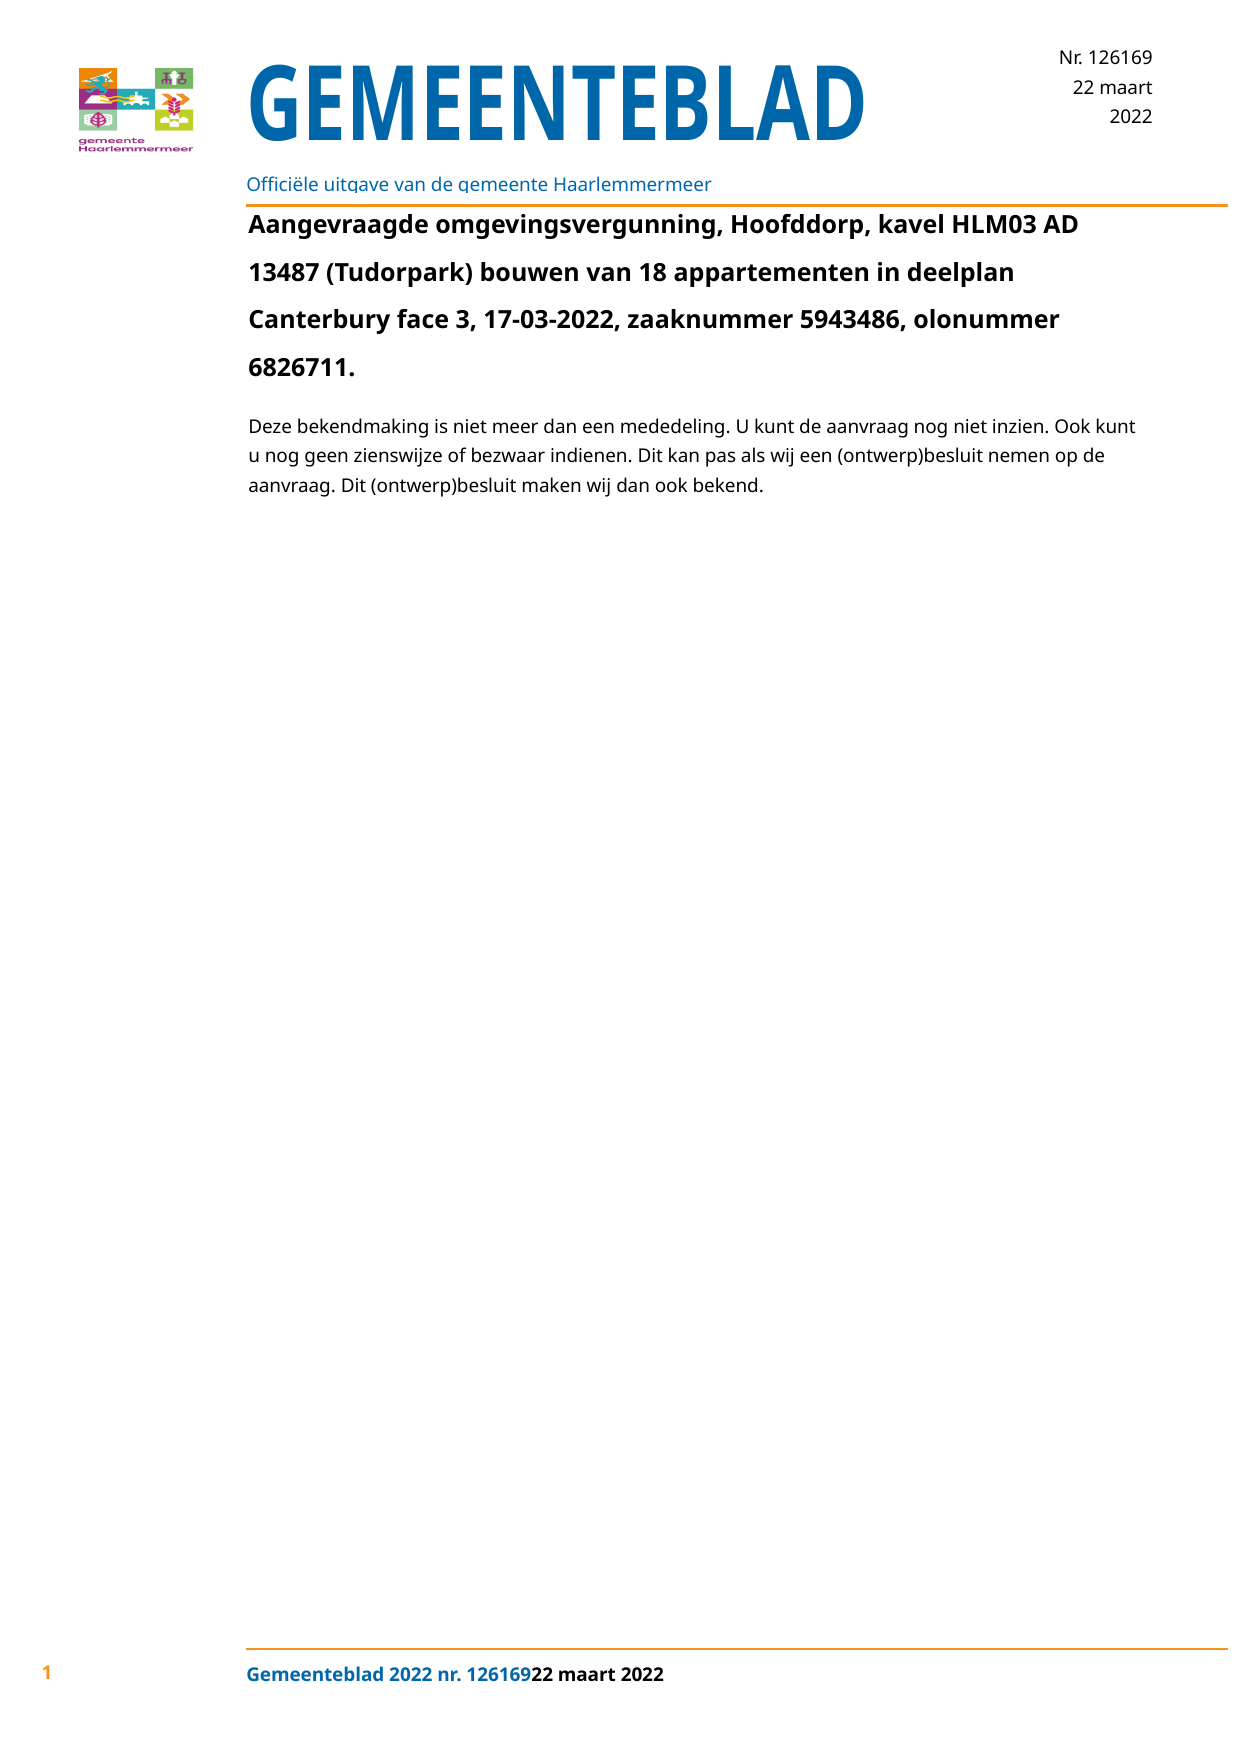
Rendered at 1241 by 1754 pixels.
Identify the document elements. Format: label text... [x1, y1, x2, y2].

text Deze bekendmaking is niet meer dan een mededeling. U kunt de aanvraag nog niet inzien. Ook kunt u nog geen zienswijze of bezwaar indienen. Dit kan pas als wij een (ontwerp)besluit nemen op de aanvraag. Dit (ontwerp)besluit maken wij dan ook bekend. [248, 413, 1152, 498]
picture [41, 47, 231, 172]
text Aangevraagde omgevingsvergunning, Hoofddorp, kavel HLM03 AD 13487 (Tudorpark) bouwen van 18 appartementen in deelplan Canterbury face 3, 17-03-2022, zaaknummer 5943486, olonummer 6826711. [248, 207, 1152, 384]
